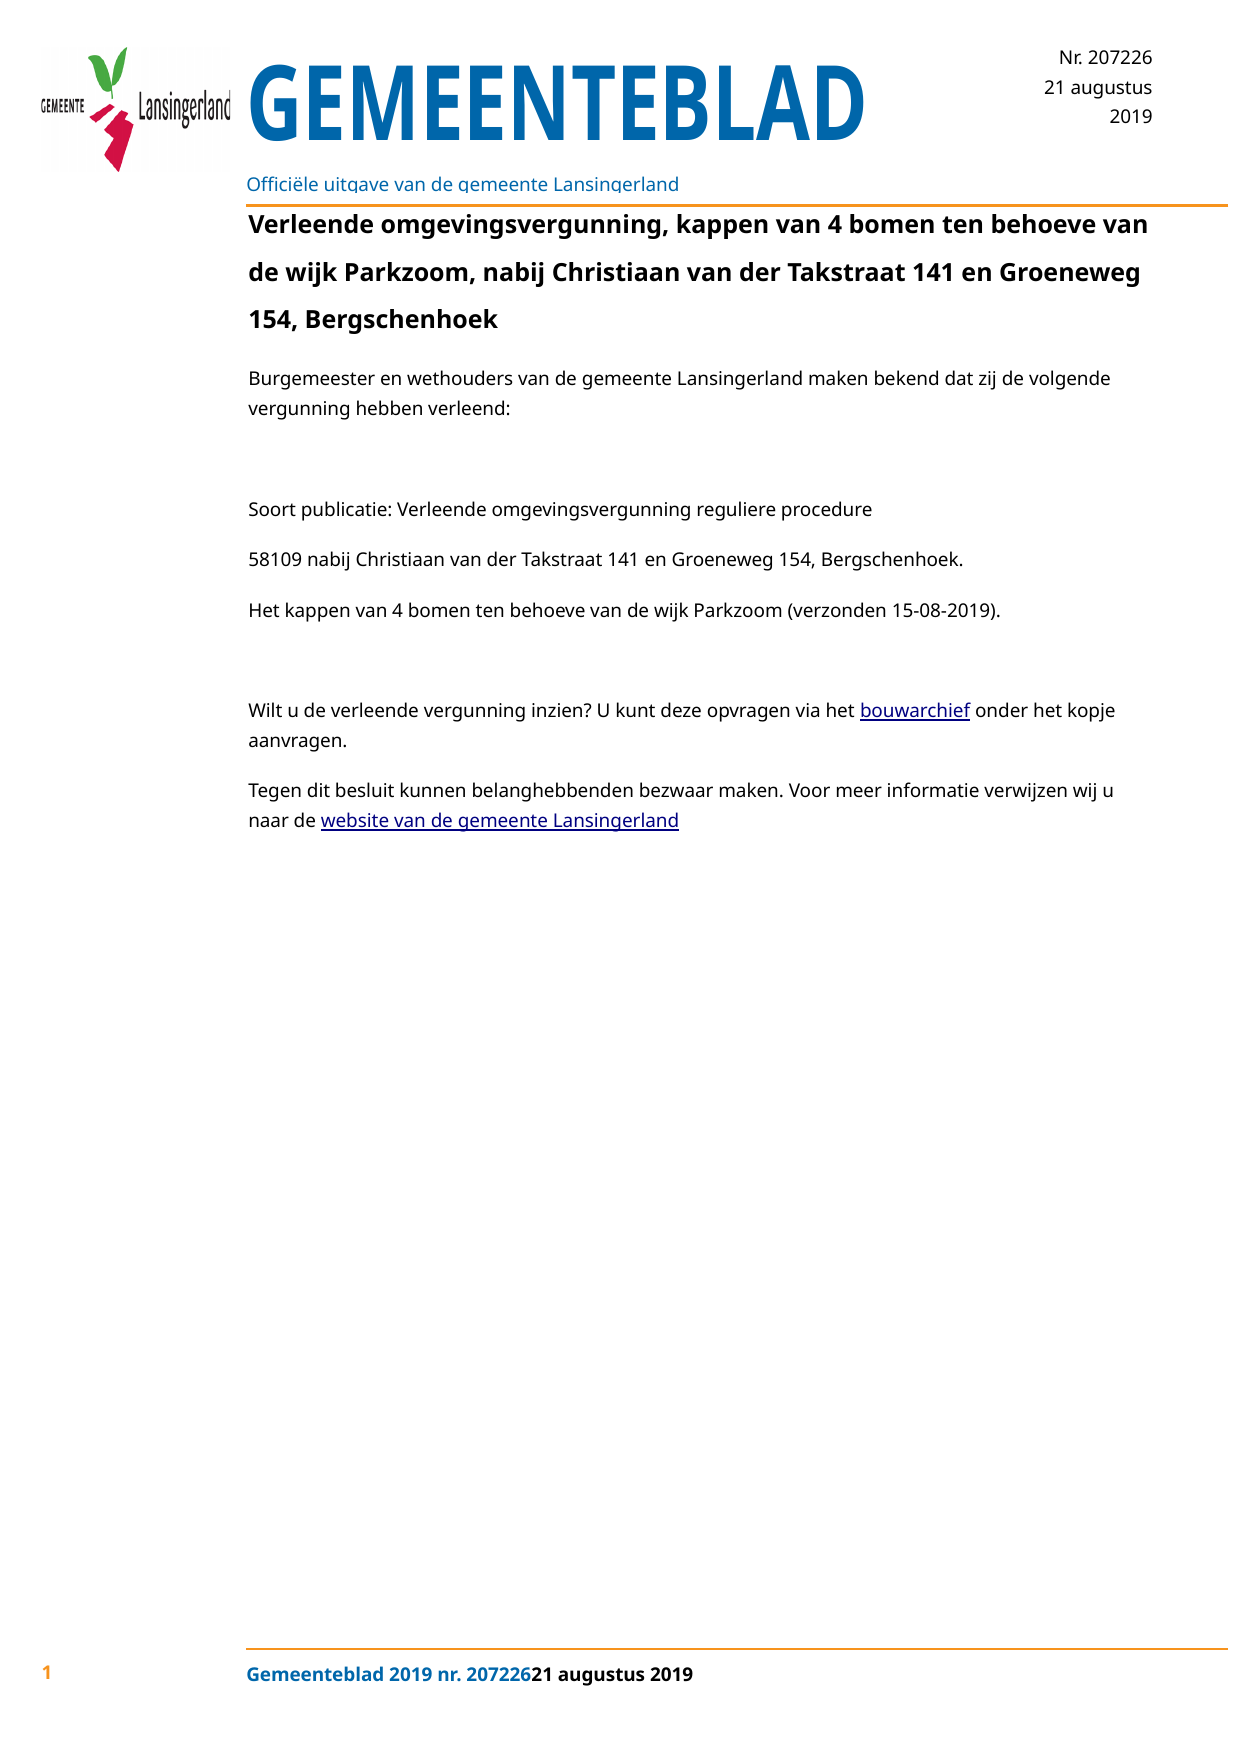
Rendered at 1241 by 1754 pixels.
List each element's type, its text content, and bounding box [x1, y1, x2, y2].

text Tegen dit besluit kunnen belanghebbenden bezwaar maken. Voor meer informatie verwijzen wij u naar de website van de gemeente Lansingerland [248, 778, 1152, 833]
picture [41, 47, 231, 172]
text Burgemeester en wethouders van de gemeente Lansingerland maken bekend dat zij de volgende vergunning hebben verleend: [248, 366, 1152, 421]
text Het kappen van 4 bomen ten behoeve van de wijk Parkzoom (verzonden 15-08-2019). [248, 597, 1152, 622]
text 58109 nabij Christiaan van der Takstraat 141 en Groeneweg 154, Bergschenhoek. [248, 546, 1152, 572]
text Wilt u de verleende vergunning inzien? U kunt deze opvragen via het bouwarchief onder het kopje aanvragen. [248, 698, 1152, 753]
text Soort publicatie: Verleende omgevingsvergunning reguliere procedure [248, 496, 1152, 522]
text Verleende omgevingsvergunning, kappen van 4 bomen ten behoeve van de wijk Parkzoom, nabij Christiaan van der Takstraat 141 en Groeneweg 154, Bergschenhoek [248, 207, 1152, 336]
